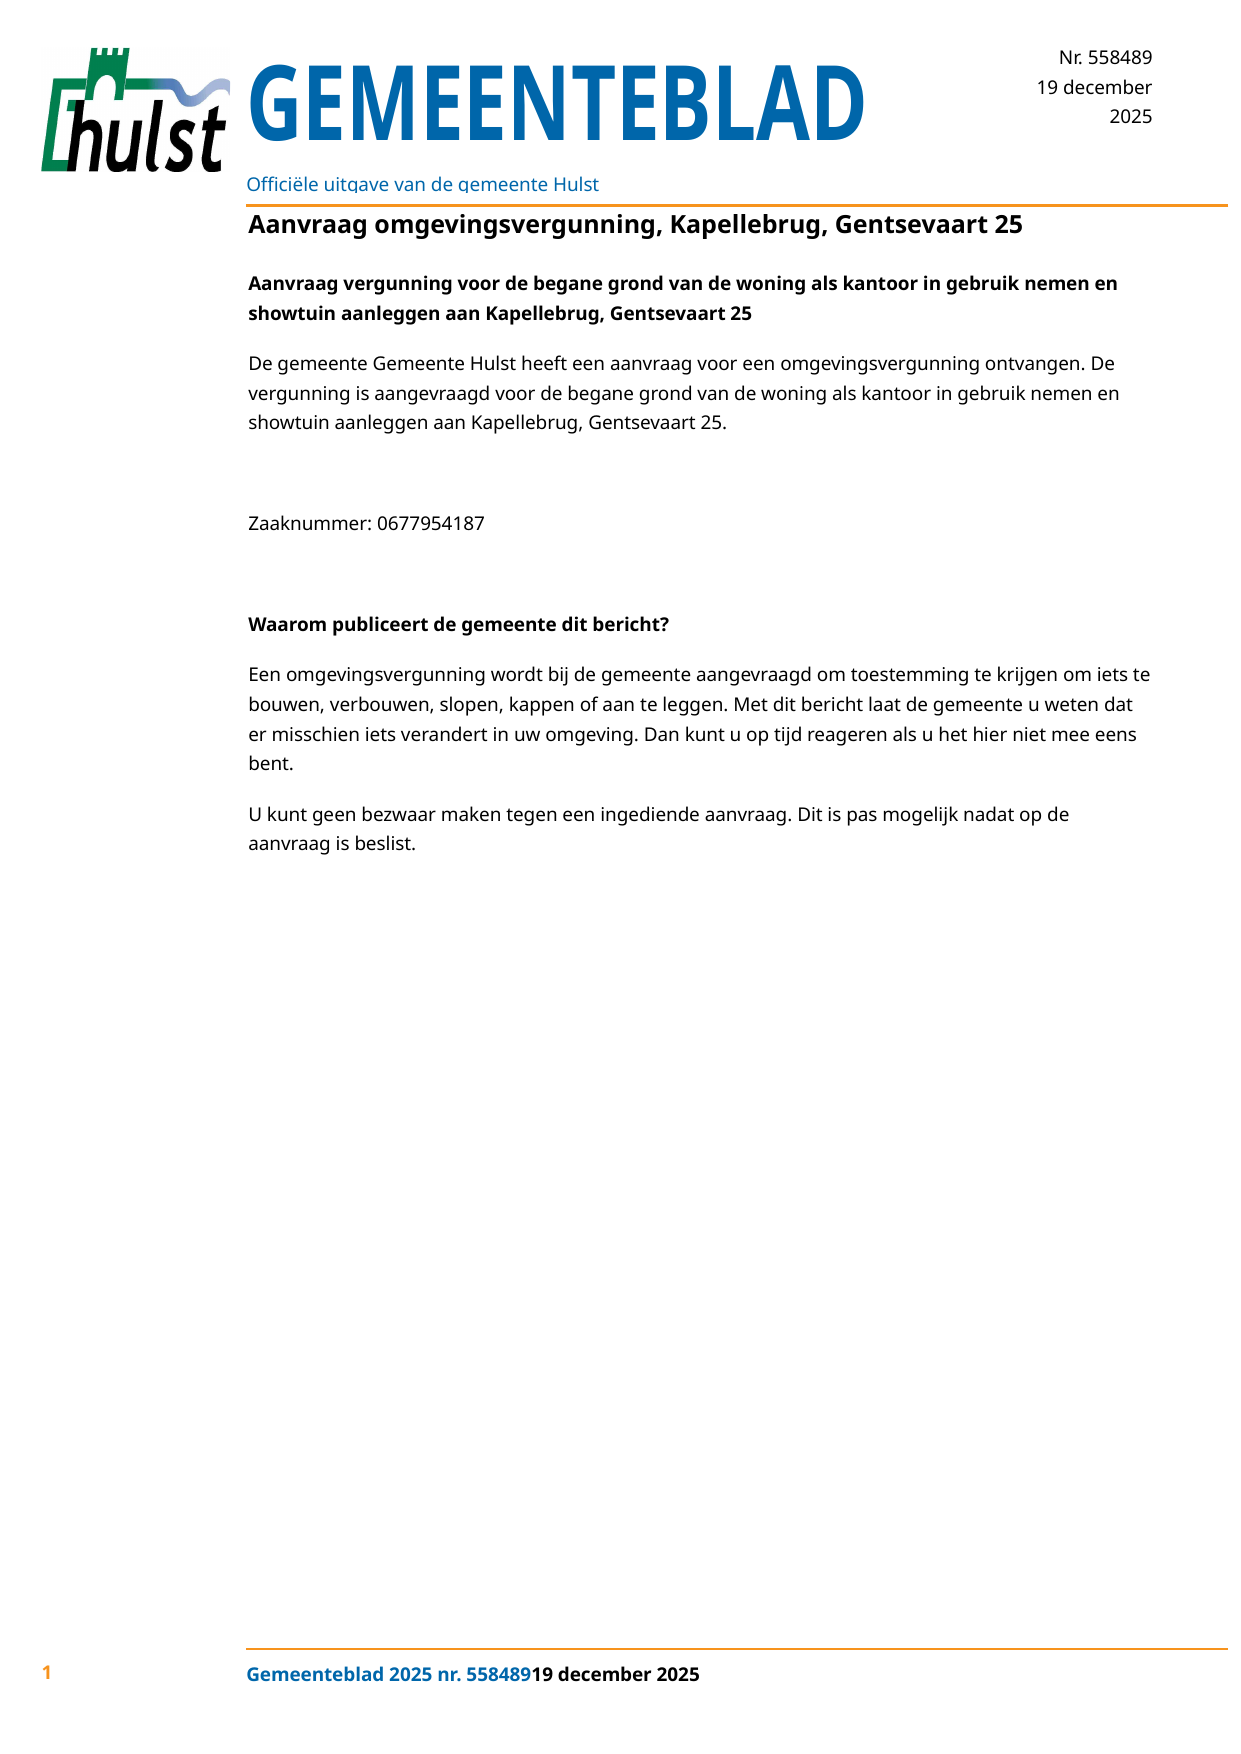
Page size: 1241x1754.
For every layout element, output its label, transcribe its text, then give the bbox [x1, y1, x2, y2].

text U kunt geen bezwaar maken tegen een ingediende aanvraag. Dit is pas mogelijk nadat op de aanvraag is beslist. [248, 801, 1152, 856]
text Een omgevingsvergunning wordt bij de gemeente aangevraagd om toestemming te krijgen om iets te bouwen, verbouwen, slopen, kappen of aan te leggen. Met dit bericht laat de gemeente u weten dat er misschien iets verandert in uw omgeving. Dan kunt u op tijd reageren als u het hier niet mee eens bent. [248, 662, 1152, 776]
text Waarom publiceert de gemeente dit bericht? [248, 611, 1152, 637]
text Aanvraag omgevingsvergunning, Kapellebrug, Gentsevaart 25 [248, 207, 1152, 241]
text Aanvraag vergunning voor de begane grond van de woning als kantoor in gebruik nemen en showtuin aanleggen aan Kapellebrug, Gentsevaart 25 [248, 270, 1152, 326]
picture [41, 47, 231, 172]
text Zaaknummer: 0677954187 [248, 510, 1152, 536]
text De gemeente Gemeente Hulst heeft een aanvraag voor een omgevingsvergunning ontvangen. De vergunning is aangevraagd voor de begane grond van de woning als kantoor in gebruik nemen en showtuin aanleggen aan Kapellebrug, Gentsevaart 25. [248, 350, 1152, 435]
